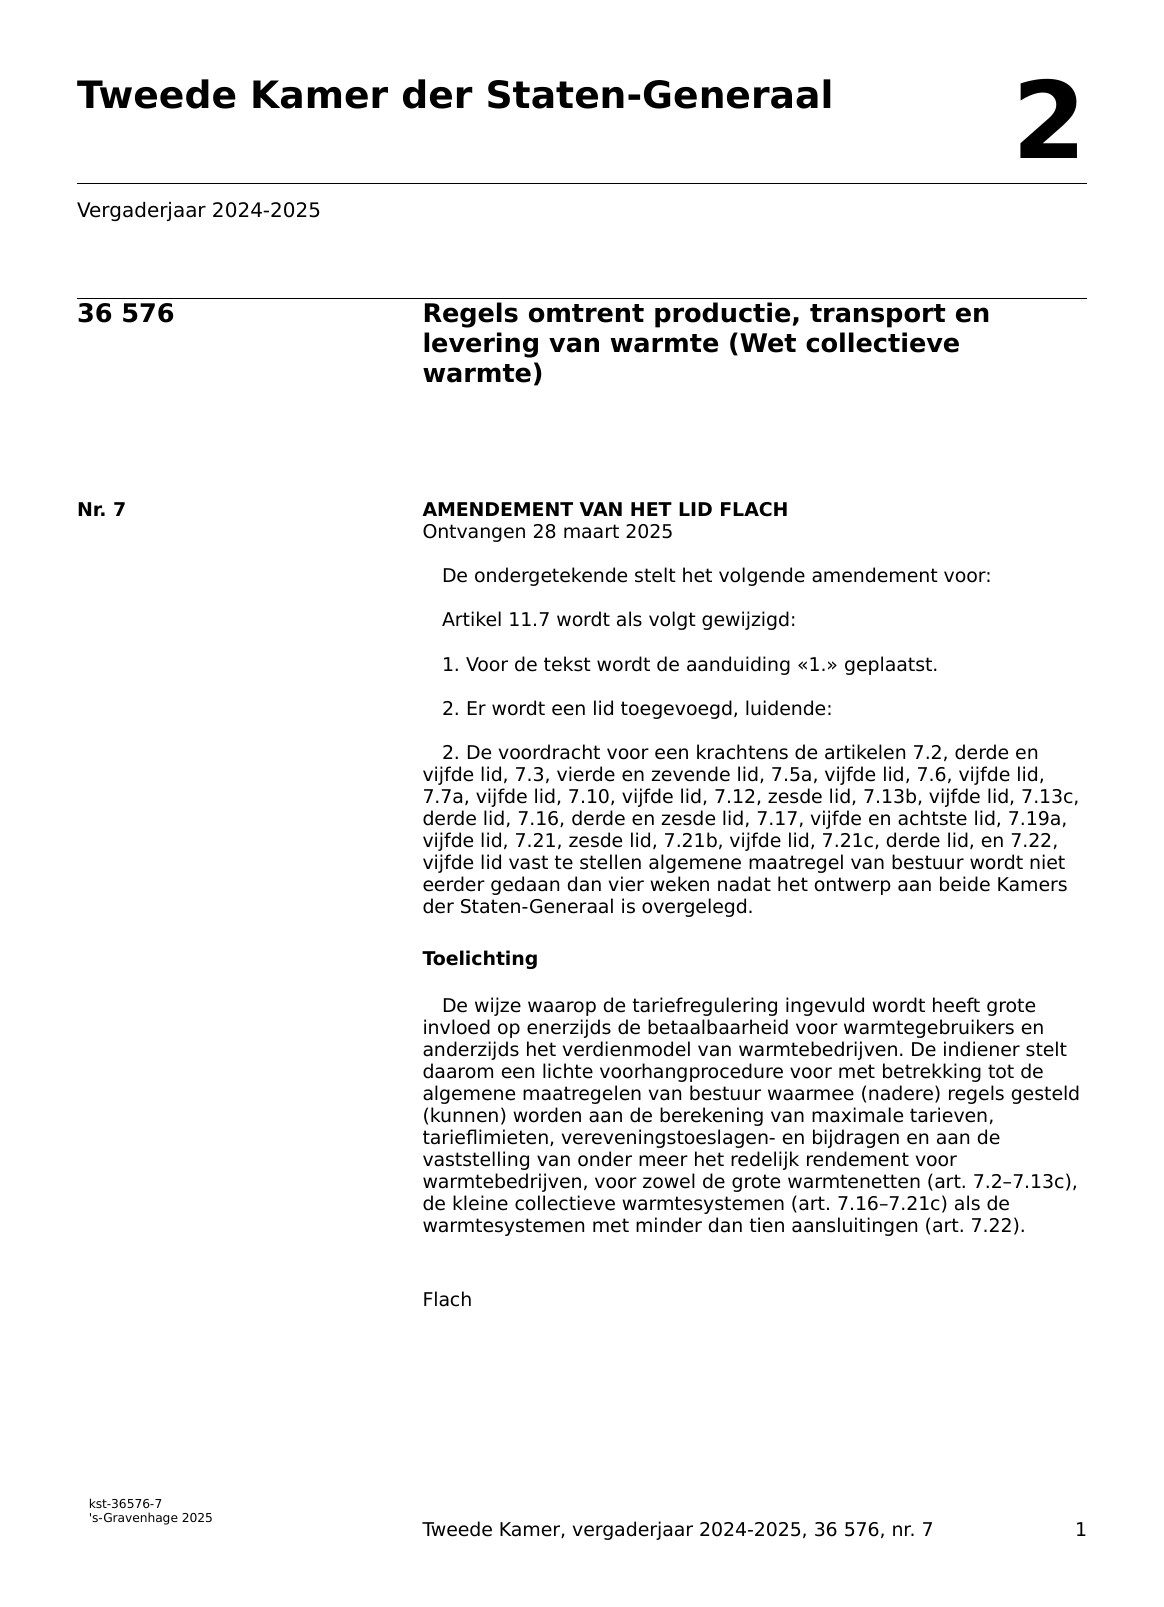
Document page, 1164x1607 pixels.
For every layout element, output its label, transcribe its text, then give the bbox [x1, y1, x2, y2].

subtitle Nr. 7 AMENDEMENT VAN HET LID FLACH [77, 499, 1087, 521]
subtitle Toelichting [422, 948, 1087, 970]
table_header 2 [886, 59, 1087, 183]
text Flach [422, 1266, 1087, 1310]
subtitle 36 576 Regels omtrent productie, transport en levering van warmte (Wet collectieve warmte) [77, 299, 1087, 388]
text Ontvangen 28 maart 2025 [422, 521, 1087, 543]
text kst-36576-7 [88, 1497, 323, 1511]
text Artikel 11.7 wordt als volgt gewijzigd: [422, 609, 1087, 631]
table_header Tweede Kamer der Staten-Generaal [77, 59, 886, 183]
text 2. De voordracht voor een krachtens de artikelen 7.2, derde en vijfde lid, 7.3, vierde en zevende lid, 7.5a, vijfde lid, 7.6, vijfde lid, 7.7a, vijfde lid, 7.10, vijfde lid, 7.12, zesde lid, 7.13b, vijfde lid, 7.13c, derde lid, 7.16, derde en zesde lid, 7.17, vijfde en achtste lid, 7.19a, vijfde lid, 7.21, zesde lid, 7.21b, vijfde lid, 7.21c, derde lid, en 7.22, vijfde lid vast te stellen algemene maatregel van bestuur wordt niet eerder gedaan dan vier weken nadat het ontwerp aan beide Kamers der Staten-Generaal is overgelegd. [422, 742, 1087, 918]
text 2. Er wordt een lid toegevoegd, luidende: [422, 698, 1087, 720]
text De ondergetekende stelt het volgende amendement voor: [422, 565, 1087, 587]
text 1. Voor de tekst wordt de aanduiding «1.» geplaatst. [422, 653, 1087, 676]
text De wijze waarop de tariefregulering ingevuld wordt heeft grote invloed op enerzijds de betaalbaarheid voor warmtegebruikers en anderzijds het verdienmodel van warmtebedrijven. De indiener stelt daarom een lichte voorhangprocedure voor met betrekking tot de algemene maatregelen van bestuur waarmee (nadere) regels gesteld (kunnen) worden aan de berekening van maximale tarieven, tarieflimieten, vereveningstoeslagen- en bijdragen en aan de vaststelling van onder meer het redelijk rendement voor warmtebedrijven, voor zowel de grote warmtenetten (art. 7.2–7.13c), de kleine collectieve warmtesystemen (art. 7.16–7.21c) als de warmtesystemen met minder dan tien aansluitingen (art. 7.22). [422, 995, 1087, 1236]
table_cell Vergaderjaar 2024-2025 [77, 184, 1087, 298]
text 's-Gravenhage 2025 [88, 1511, 323, 1525]
